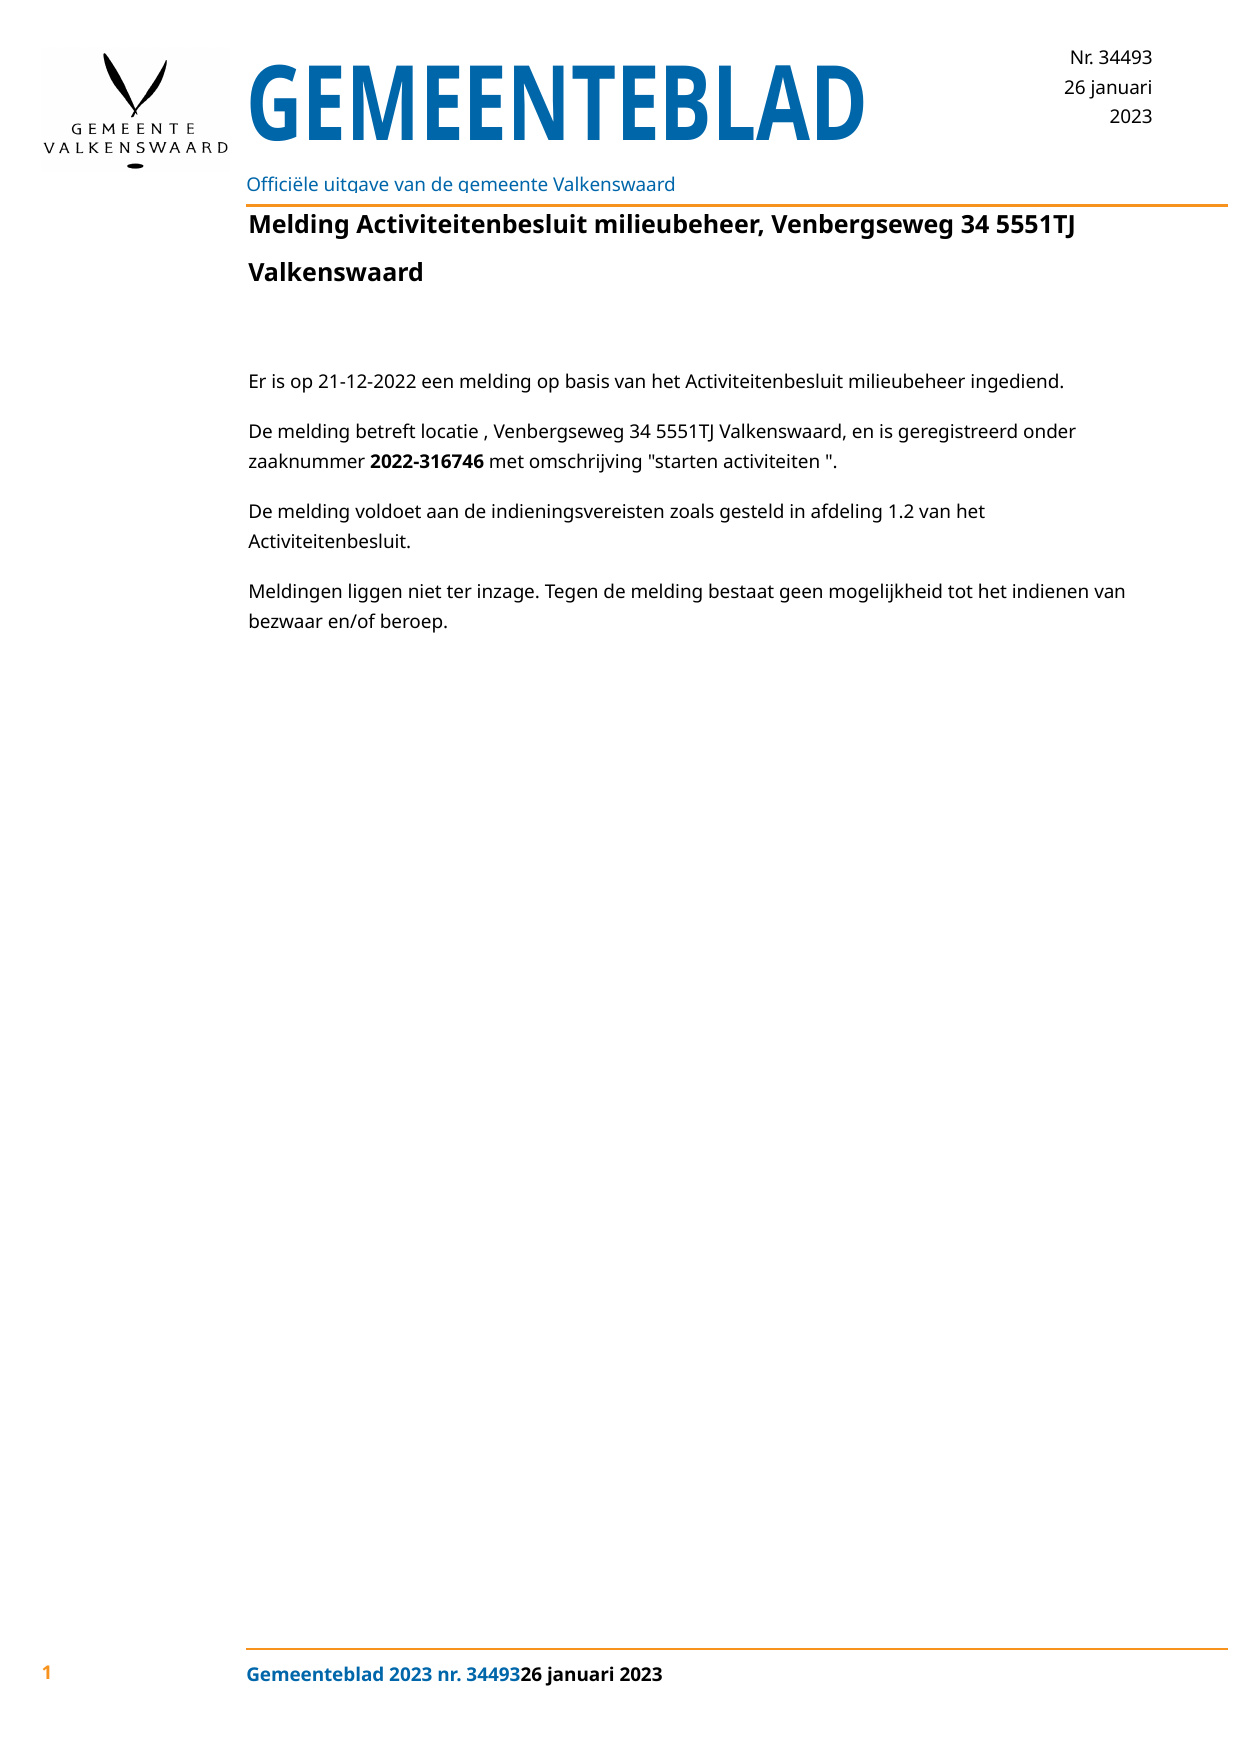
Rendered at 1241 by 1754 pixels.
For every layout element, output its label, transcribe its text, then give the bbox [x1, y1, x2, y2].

picture [41, 47, 231, 172]
text Melding Activiteitenbesluit milieubeheer, Venbergseweg 34 5551TJ Valkenswaard [248, 207, 1152, 288]
text De melding betreft locatie , Venbergseweg 34 5551TJ Valkenswaard, en is geregistreerd onder zaaknummer 2022-316746 met omschrijving "starten activiteiten ". [248, 419, 1152, 474]
text Meldingen liggen niet ter inzage. Tegen de melding bestaat geen mogelijkheid tot het indienen van bezwaar en/of beroep. [248, 579, 1152, 634]
text De melding voldoet aan de indieningsvereisten zoals gesteld in afdeling 1.2 van het Activiteitenbesluit. [248, 499, 1152, 554]
text Er is op 21-12-2022 een melding op basis van het Activiteitenbesluit milieubeheer ingediend. [248, 368, 1152, 394]
